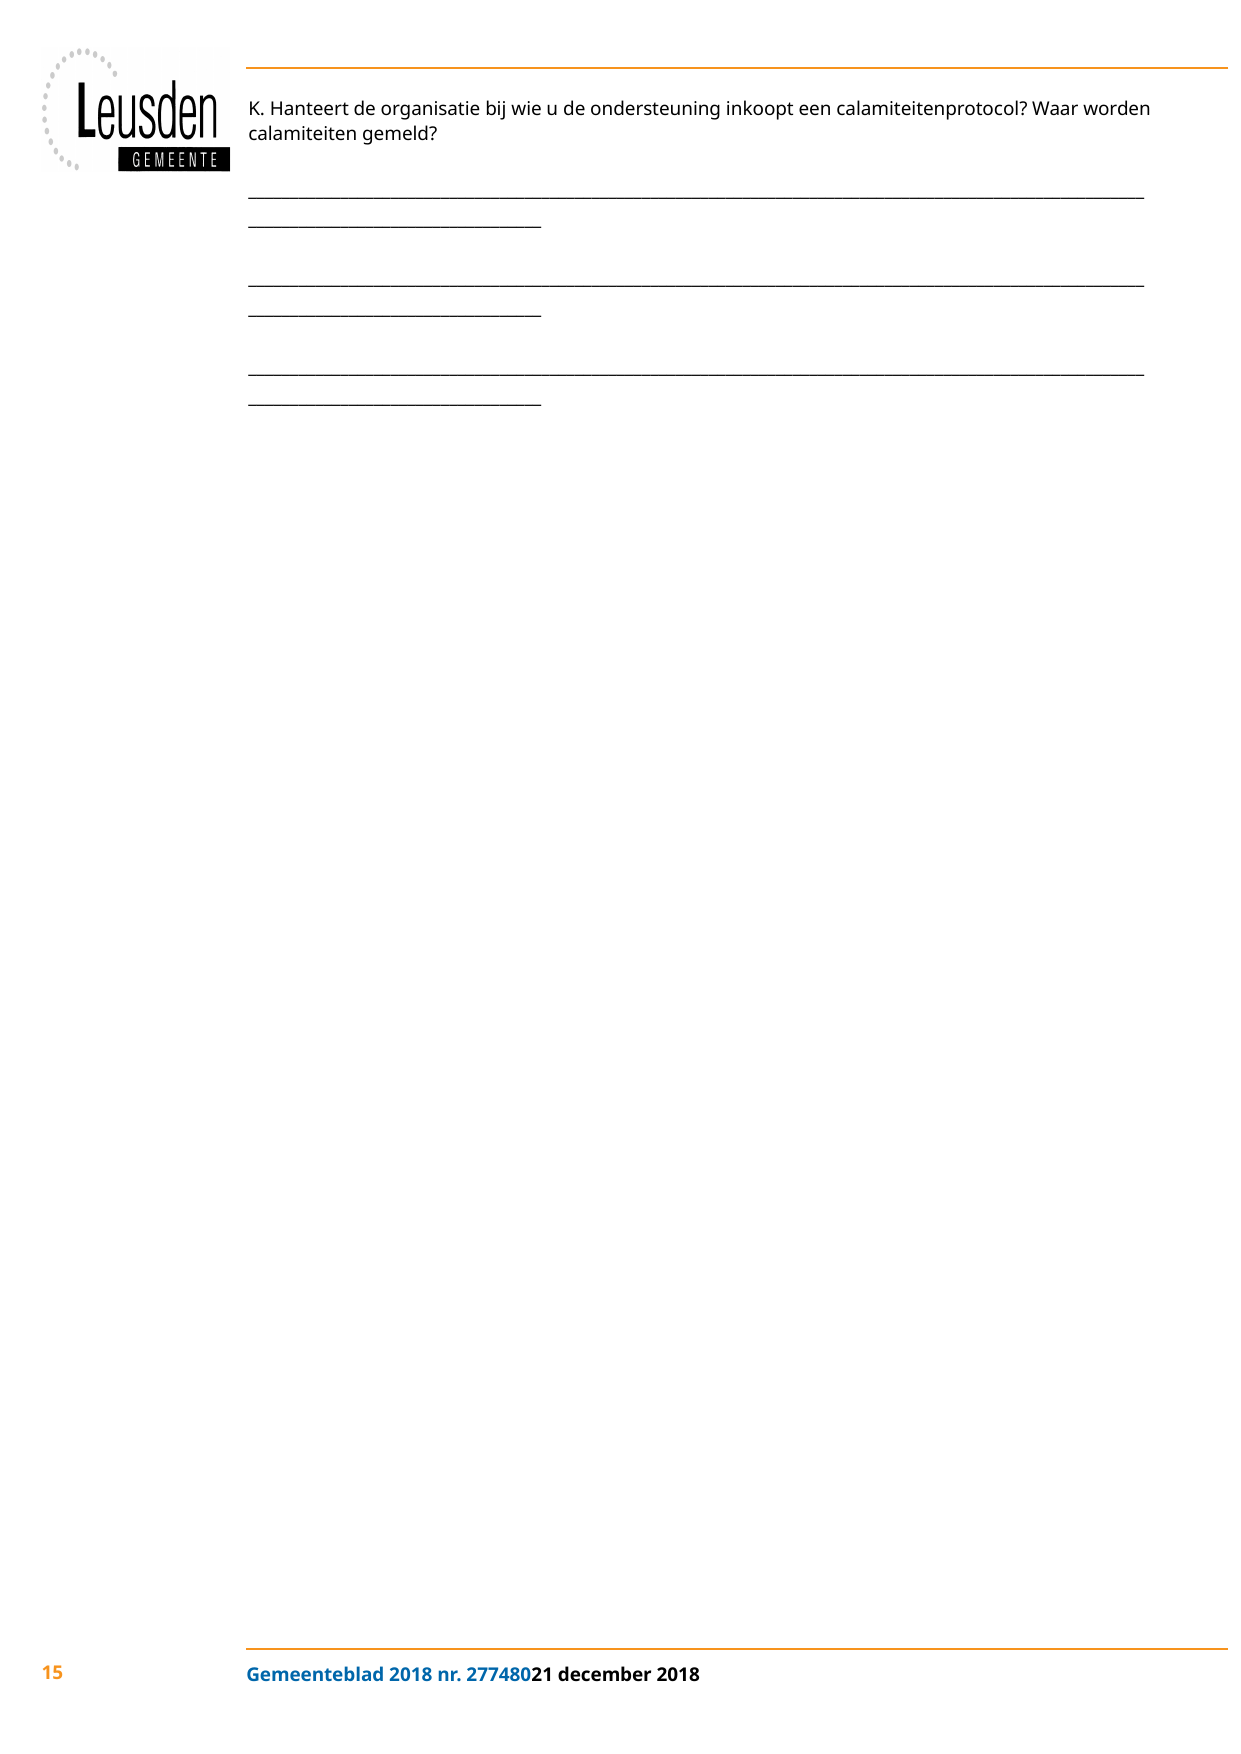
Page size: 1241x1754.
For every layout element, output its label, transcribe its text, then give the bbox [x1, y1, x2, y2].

text ______________________________________________________________________________________________________________________________________________ [248, 264, 1152, 320]
picture [41, 47, 231, 172]
text ______________________________________________________________________________________________________________________________________________ [248, 353, 1152, 409]
text ______________________________________________________________________________________________________________________________________________ [248, 176, 1152, 231]
text K. Hanteert de organisatie bij wie u de ondersteuning inkoopt een calamiteitenprotocol? Waar worden calamiteiten gemeld? [248, 95, 1152, 146]
